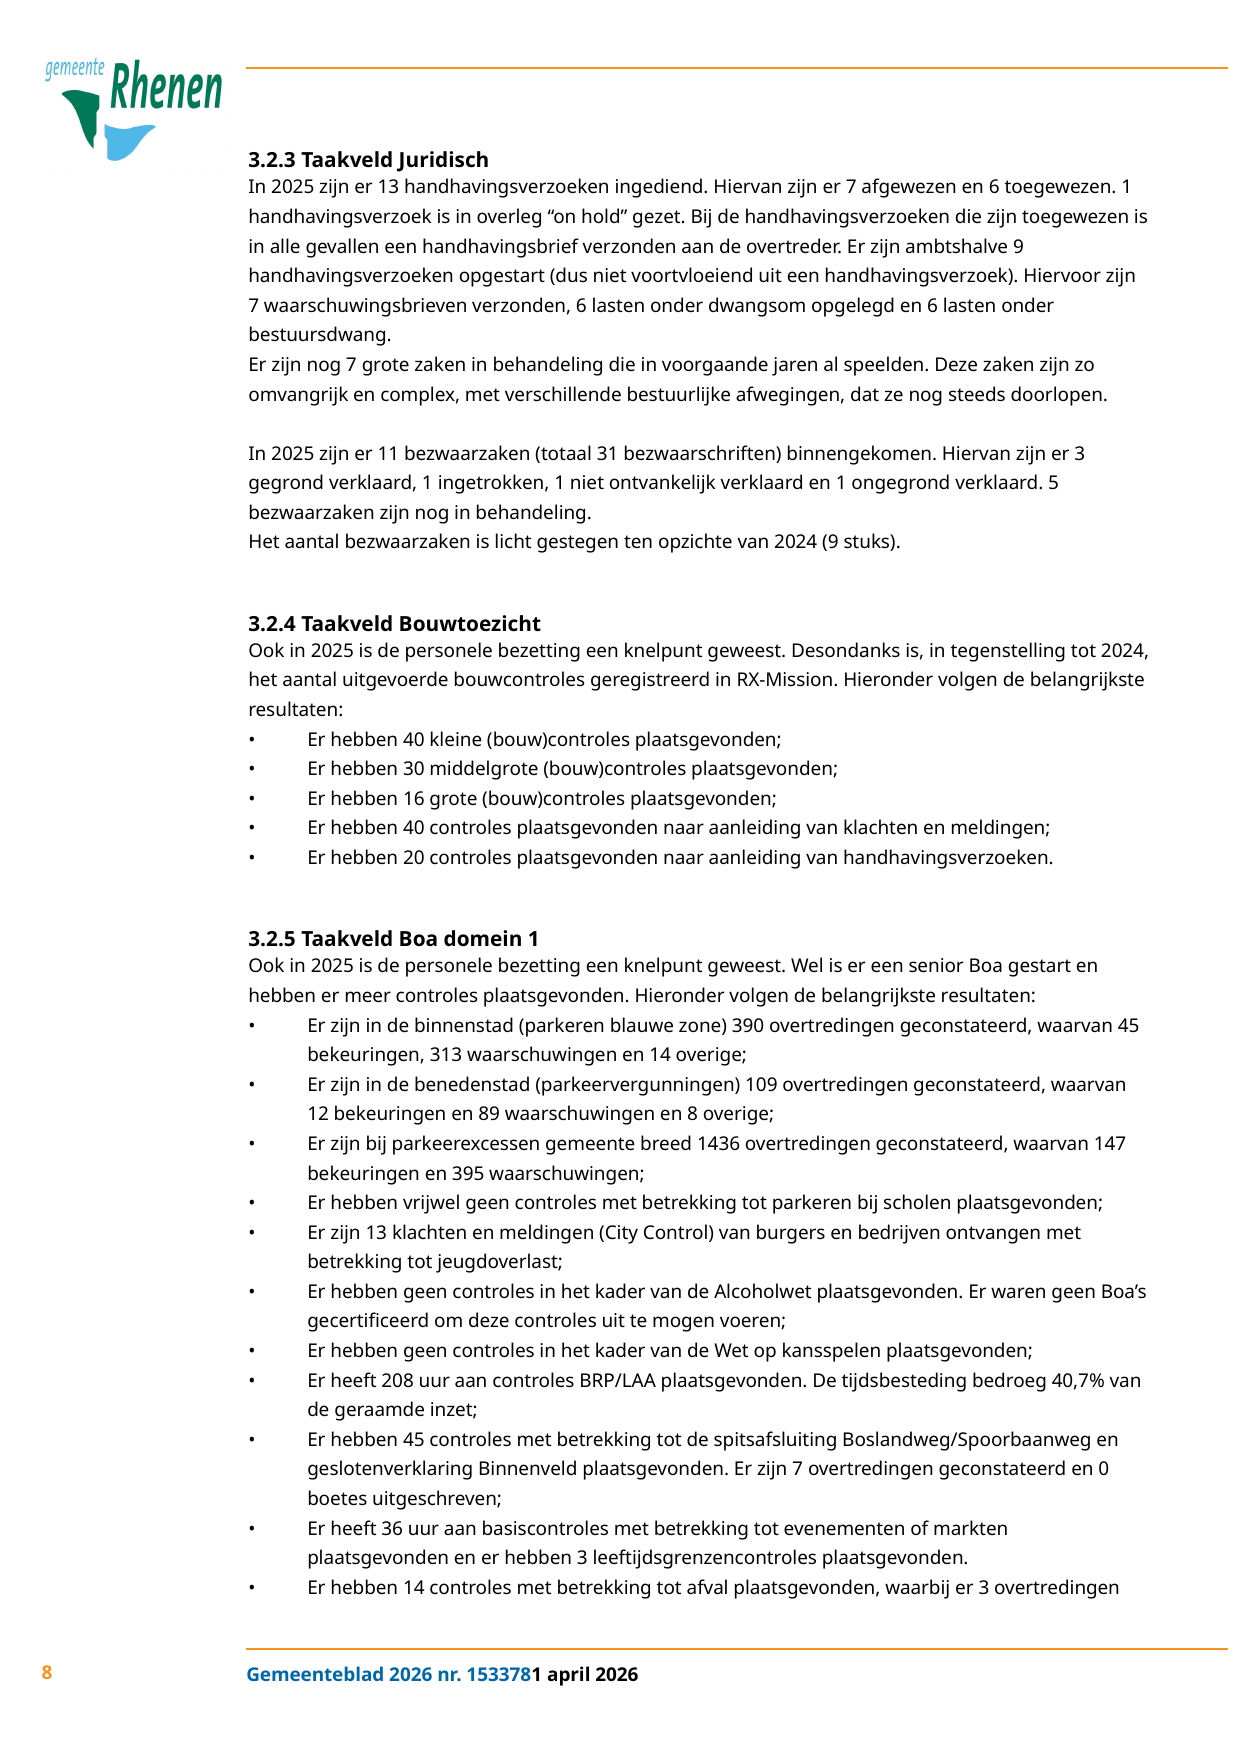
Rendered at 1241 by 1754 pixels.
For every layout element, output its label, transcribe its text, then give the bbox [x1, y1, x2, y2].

list Er hebben geen controles in het kader van de Wet op kansspelen plaatsgevonden; [248, 1337, 1152, 1363]
text 3.2.3 Taakveld Juridisch [248, 145, 1152, 174]
text In 2025 zijn er 13 handhavingsverzoeken ingediend. Hiervan zijn er 7 afgewezen en 6 toegewezen. 1 handhavingsverzoek is in overleg “on hold” gezet. Bij de handhavingsverzoeken die zijn toegewezen is in alle gevallen een handhavingsbrief verzonden aan de overtreder. Er zijn ambtshalve 9 handhavingsverzoeken opgestart (dus niet voortvloeiend uit een handhavingsverzoek). Hiervoor zijn 7 waarschuwingsbrieven verzonden, 6 lasten onder dwangsom opgelegd en 6 lasten onder bestuursdwang. [248, 174, 1152, 347]
picture [41, 47, 231, 172]
list Er zijn in de benedenstad (parkeervergunningen) 109 overtredingen geconstateerd, waarvan 12 bekeuringen en 89 waarschuwingen en 8 overige; [248, 1071, 1152, 1126]
list Er hebben 40 controles plaatsgevonden naar aanleiding van klachten en meldingen; [248, 814, 1152, 840]
text Ook in 2025 is de personele bezetting een knelpunt geweest. Wel is er een senior Boa gestart en hebben er meer controles plaatsgevonden. Hieronder volgen de belangrijkste resultaten: [248, 953, 1152, 1008]
list Er zijn 13 klachten en meldingen (City Control) van burgers en bedrijven ontvangen met betrekking tot jeugdoverlast; [248, 1219, 1152, 1274]
list Er hebben 30 middelgrote (bouw)controles plaatsgevonden; [248, 755, 1152, 781]
text In 2025 zijn er 11 bezwaarzaken (totaal 31 bezwaarschriften) binnengekomen. Hiervan zijn er 3 gegrond verklaard, 1 ingetrokken, 1 niet ontvankelijk verklaard en 1 ongegrond verklaard. 5 bezwaarzaken zijn nog in behandeling. [248, 440, 1152, 525]
list Er hebben vrijwel geen controles met betrekking tot parkeren bij scholen plaatsgevonden; [248, 1189, 1152, 1215]
text Er zijn nog 7 grote zaken in behandeling die in voorgaande jaren al speelden. Deze zaken zijn zo omvangrijk en complex, met verschillende bestuurlijke afwegingen, dat ze nog steeds doorlopen. [248, 351, 1152, 406]
list Er hebben 45 controles met betrekking tot de spitsafsluiting Boslandweg/Spoorbaanweg en geslotenverklaring Binnenveld plaatsgevonden. Er zijn 7 overtredingen geconstateerd en 0 boetes uitgeschreven; [248, 1426, 1152, 1511]
list Er heeft 208 uur aan controles BRP/LAA plaatsgevonden. De tijdsbesteding bedroeg 40,7% van de geraamde inzet; [248, 1367, 1152, 1422]
list Er hebben geen controles in het kader van de Alcoholwet plaatsgevonden. Er waren geen Boa’s gecertificeerd om deze controles uit te mogen voeren; [248, 1278, 1152, 1333]
list Er hebben 20 controles plaatsgevonden naar aanleiding van handhavingsverzoeken. [248, 844, 1152, 870]
text 3.2.5 Taakveld Boa domein 1 [248, 924, 1152, 953]
list Er hebben 40 kleine (bouw)controles plaatsgevonden; [248, 726, 1152, 752]
list Er hebben 14 controles met betrekking tot afval plaatsgevonden, waarbij er 3 overtredingen [248, 1574, 1152, 1599]
list Er heeft 36 uur aan basiscontroles met betrekking tot evenementen of markten plaatsgevonden en er hebben 3 leeftijdsgrenzencontroles plaatsgevonden. [248, 1515, 1152, 1570]
text Het aantal bezwaarzaken is licht gestegen ten opzichte van 2024 (9 stuks). [248, 529, 1152, 554]
text 3.2.4 Taakveld Bouwtoezicht [248, 609, 1152, 637]
list Er hebben 16 grote (bouw)controles plaatsgevonden; [248, 785, 1152, 811]
list Er zijn in de binnenstad (parkeren blauwe zone) 390 overtredingen geconstateerd, waarvan 45 bekeuringen, 313 waarschuwingen en 14 overige; [248, 1012, 1152, 1067]
text Ook in 2025 is de personele bezetting een knelpunt geweest. Desondanks is, in tegenstelling tot 2024, het aantal uitgevoerde bouwcontroles geregistreerd in RX-Mission. Hieronder volgen de belangrijkste resultaten: [248, 637, 1152, 722]
list Er zijn bij parkeerexcessen gemeente breed 1436 overtredingen geconstateerd, waarvan 147 bekeuringen en 395 waarschuwingen; [248, 1130, 1152, 1185]
